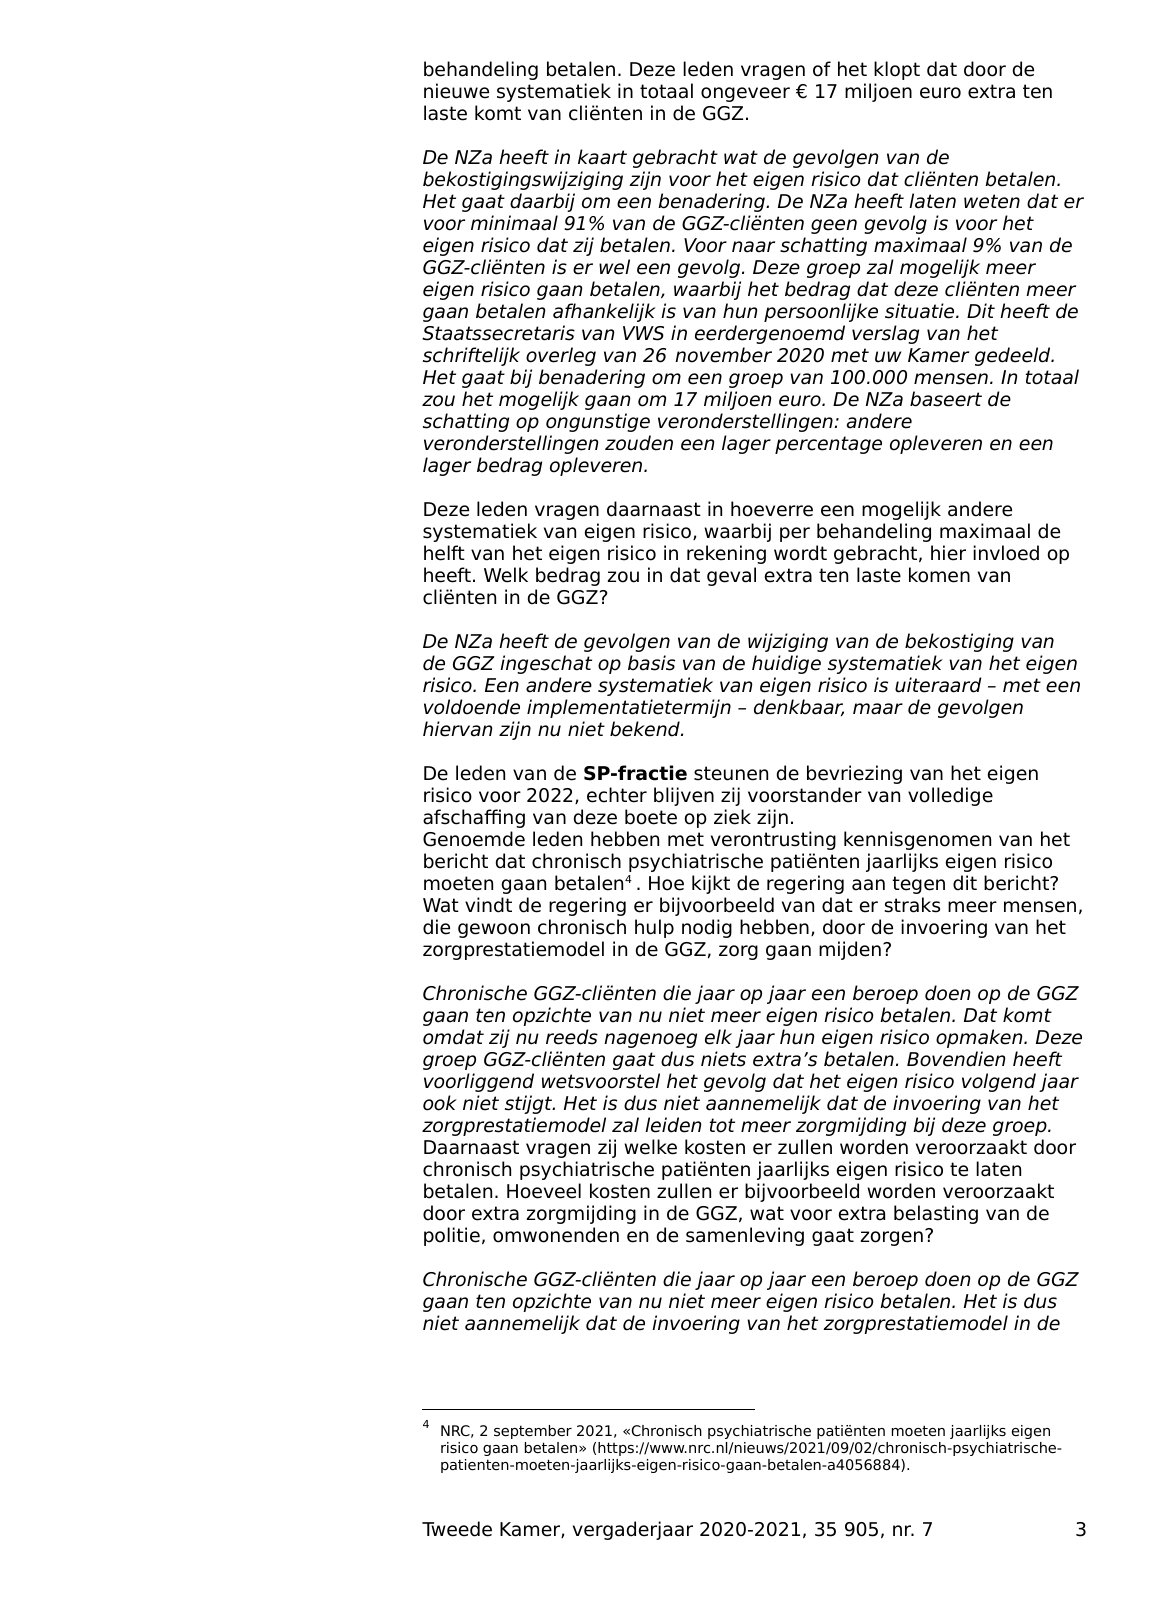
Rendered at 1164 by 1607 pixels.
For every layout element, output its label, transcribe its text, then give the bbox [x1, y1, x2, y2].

text Daarnaast vragen zij welke kosten er zullen worden veroorzaakt door chronisch psychiatrische patiënten jaarlijks eigen risico te laten betalen. Hoeveel kosten zullen er bijvoorbeeld worden veroorzaakt door extra zorgmijding in de GGZ, wat voor extra belasting van de politie, omwonenden en de samenleving gaat zorgen? [422, 1137, 1087, 1247]
text Chronische GGZ-cliënten die jaar op jaar een beroep doen op de GGZ gaan ten opzichte van nu niet meer eigen risico betalen. Dat komt omdat zij nu reeds nagenoeg elk jaar hun eigen risico opmaken. Deze groep GGZ-cliënten gaat dus niets extra’s betalen. Bovendien heeft voorliggend wetsvoorstel het gevolg dat het eigen risico volgend jaar ook niet stijgt. Het is dus niet aannemelijk dat de invoering van het zorgprestatiemodel zal leiden tot meer zorgmijding bij deze groep. [422, 983, 1087, 1137]
text Chronische GGZ-cliënten die jaar op jaar een beroep doen op de GGZ gaan ten opzichte van nu niet meer eigen risico betalen. Het is dus niet aannemelijk dat de invoering van het zorgprestatiemodel in de [422, 1269, 1087, 1335]
text De NZa heeft in kaart gebracht wat de gevolgen van de bekostigingswijziging zijn voor het eigen risico dat cliënten betalen. Het gaat daarbij om een benadering. De NZa heeft laten weten dat er voor minimaal 91% van de GGZ-cliënten geen gevolg is voor het eigen risico dat zij betalen. Voor naar schatting maximaal 9% van de GGZ-cliënten is er wel een gevolg. Deze groep zal mogelijk meer eigen risico gaan betalen, waarbij het bedrag dat deze cliënten meer gaan betalen afhankelijk is van hun persoonlijke situatie. Dit heeft de Staatssecretaris van VWS in eerdergenoemd verslag van het schriftelijk overleg van 26 november 2020 met uw Kamer gedeeld. Het gaat bij benadering om een groep van 100.000 mensen. In totaal zou het mogelijk gaan om 17 miljoen euro. De NZa baseert de schatting op ongunstige veronderstellingen: andere veronderstellingen zouden een lager percentage opleveren en een lager bedrag opleveren. [422, 147, 1087, 477]
text NRC, 2 september 2021, «Chronisch psychiatrische patiënten moeten jaarlijks eigen risico gaan betalen» (https://www.nrc.nl/nieuws/2021/09/02/chronisch-psychiatrische-patienten-moeten-jaarlijks-eigen-risico-gaan-betalen-a4056884). [422, 1418, 1087, 1474]
text De leden van de SP-fractie steunen de bevriezing van het eigen risico voor 2022, echter blijven zij voorstander van volledige afschaffing van deze boete op ziek zijn. [422, 763, 1087, 829]
text De NZa heeft de gevolgen van de wijziging van de bekostiging van de GGZ ingeschat op basis van de huidige systematiek van het eigen risico. Een andere systematiek van eigen risico is uiteraard – met een voldoende implementatietermijn – denkbaar, maar de gevolgen hiervan zijn nu niet bekend. [422, 631, 1087, 741]
text Genoemde leden hebben met verontrusting kennisgenomen van het bericht dat chronisch psychiatrische patiënten jaarlijks eigen risico moeten gaan betalen. Hoe kijkt de regering aan tegen dit bericht? Wat vindt de regering er bijvoorbeeld van dat er straks meer mensen, die gewoon chronisch hulp nodig hebben, door de invoering van het zorgprestatiemodel in de GGZ, zorg gaan mijden? [422, 829, 1087, 961]
text behandeling betalen. Deze leden vragen of het klopt dat door de nieuwe systematiek in totaal ongeveer € 17 miljoen euro extra ten laste komt van cliënten in de GGZ. [422, 59, 1087, 125]
text Deze leden vragen daarnaast in hoeverre een mogelijk andere systematiek van eigen risico, waarbij per behandeling maximaal de helft van het eigen risico in rekening wordt gebracht, hier invloed op heeft. Welk bedrag zou in dat geval extra ten laste komen van cliënten in de GGZ? [422, 499, 1087, 609]
